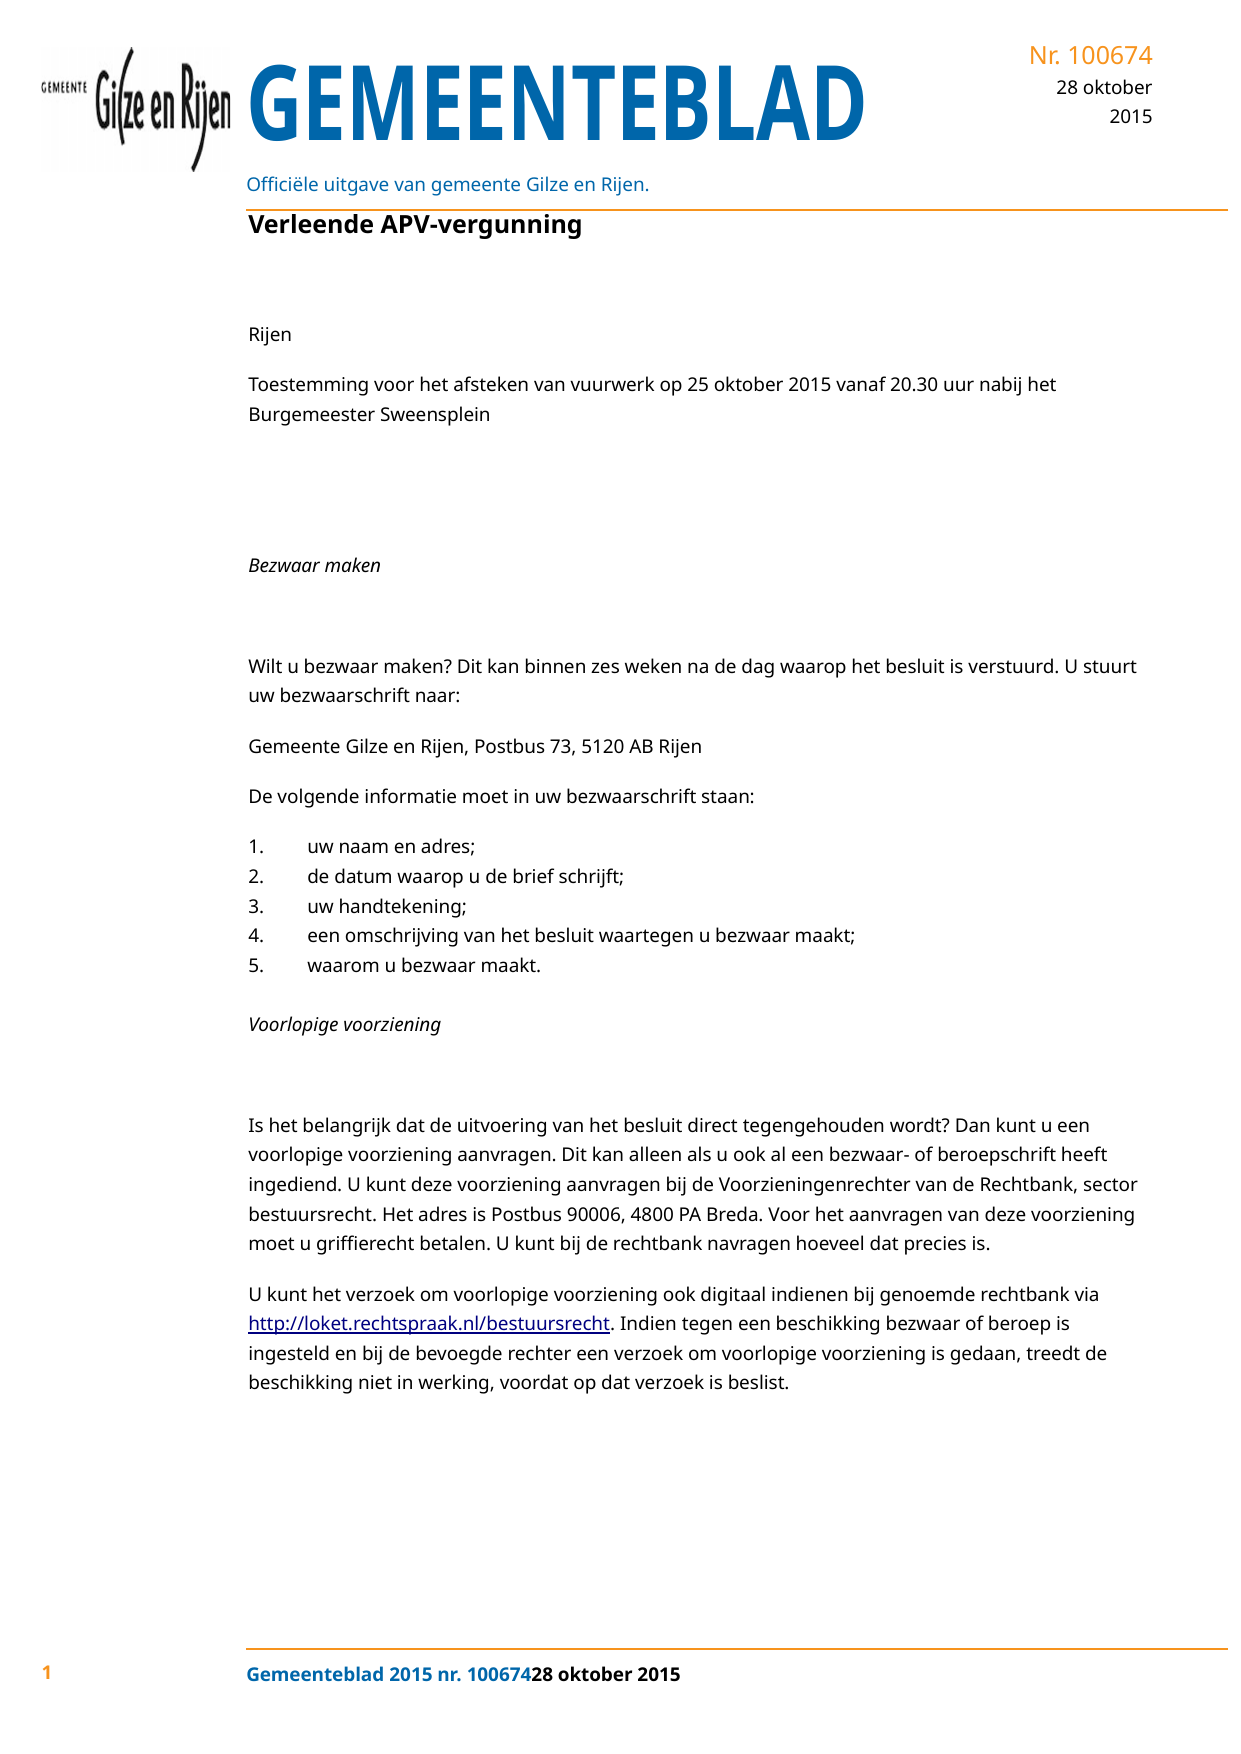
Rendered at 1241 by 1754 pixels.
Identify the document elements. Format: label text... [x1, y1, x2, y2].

text Wilt u bezwaar maken? Dit kan binnen zes weken na de dag waarop het besluit is verstuurd. U stuurt uw bezwaarschrift naar: [248, 653, 1152, 708]
text Verleende APV-vergunning [248, 211, 1152, 241]
list uw naam en adres; [248, 834, 1152, 859]
picture [41, 47, 231, 172]
text Gemeente Gilze en Rijen, Postbus 73, 5120 AB Rijen [248, 733, 1152, 758]
text U kunt het verzoek om voorlopige voorziening ook digitaal indienen bij genoemde rechtbank via http://loket.rechtspraak.nl/bestuursrecht. Indien tegen een beschikking bezwaar of beroep is ingesteld en bij de bevoegde rechter een verzoek om voorlopige voorziening is gedaan, treedt de beschikking niet in werking, voordat op dat verzoek is beslist. [248, 1281, 1152, 1395]
list de datum waarop u de brief schrijft; [248, 863, 1152, 889]
text Is het belangrijk dat de uitvoering van het besluit direct tegengehouden wordt? Dan kunt u een voorlopige voorziening aanvragen. Dit kan alleen als u ook al een bezwaar- of beroepschrift heeft ingediend. U kunt deze voorziening aanvragen bij de Voorzieningenrechter van de Rechtbank, sector bestuursrecht. Het adres is Postbus 90006, 4800 PA Breda. Voor het aanvragen van deze voorziening moet u griffierecht betalen. U kunt bij de rechtbank navragen hoeveel dat precies is. [248, 1112, 1152, 1256]
text Voorlopige voorziening [248, 1011, 1152, 1037]
text Bezwaar maken [248, 552, 1152, 578]
text De volgende informatie moet in uw bezwaarschrift staan: [248, 783, 1152, 809]
list waarom u bezwaar maakt. [248, 952, 1152, 978]
list uw handtekening; [248, 893, 1152, 918]
text Toestemming voor het afsteken van vuurwerk op 25 oktober 2015 vanaf 20.30 uur nabij het Burgemeester Sweensplein [248, 371, 1152, 426]
text Rijen [248, 321, 1152, 346]
list een omschrijving van het besluit waartegen u bezwaar maakt; [248, 922, 1152, 948]
